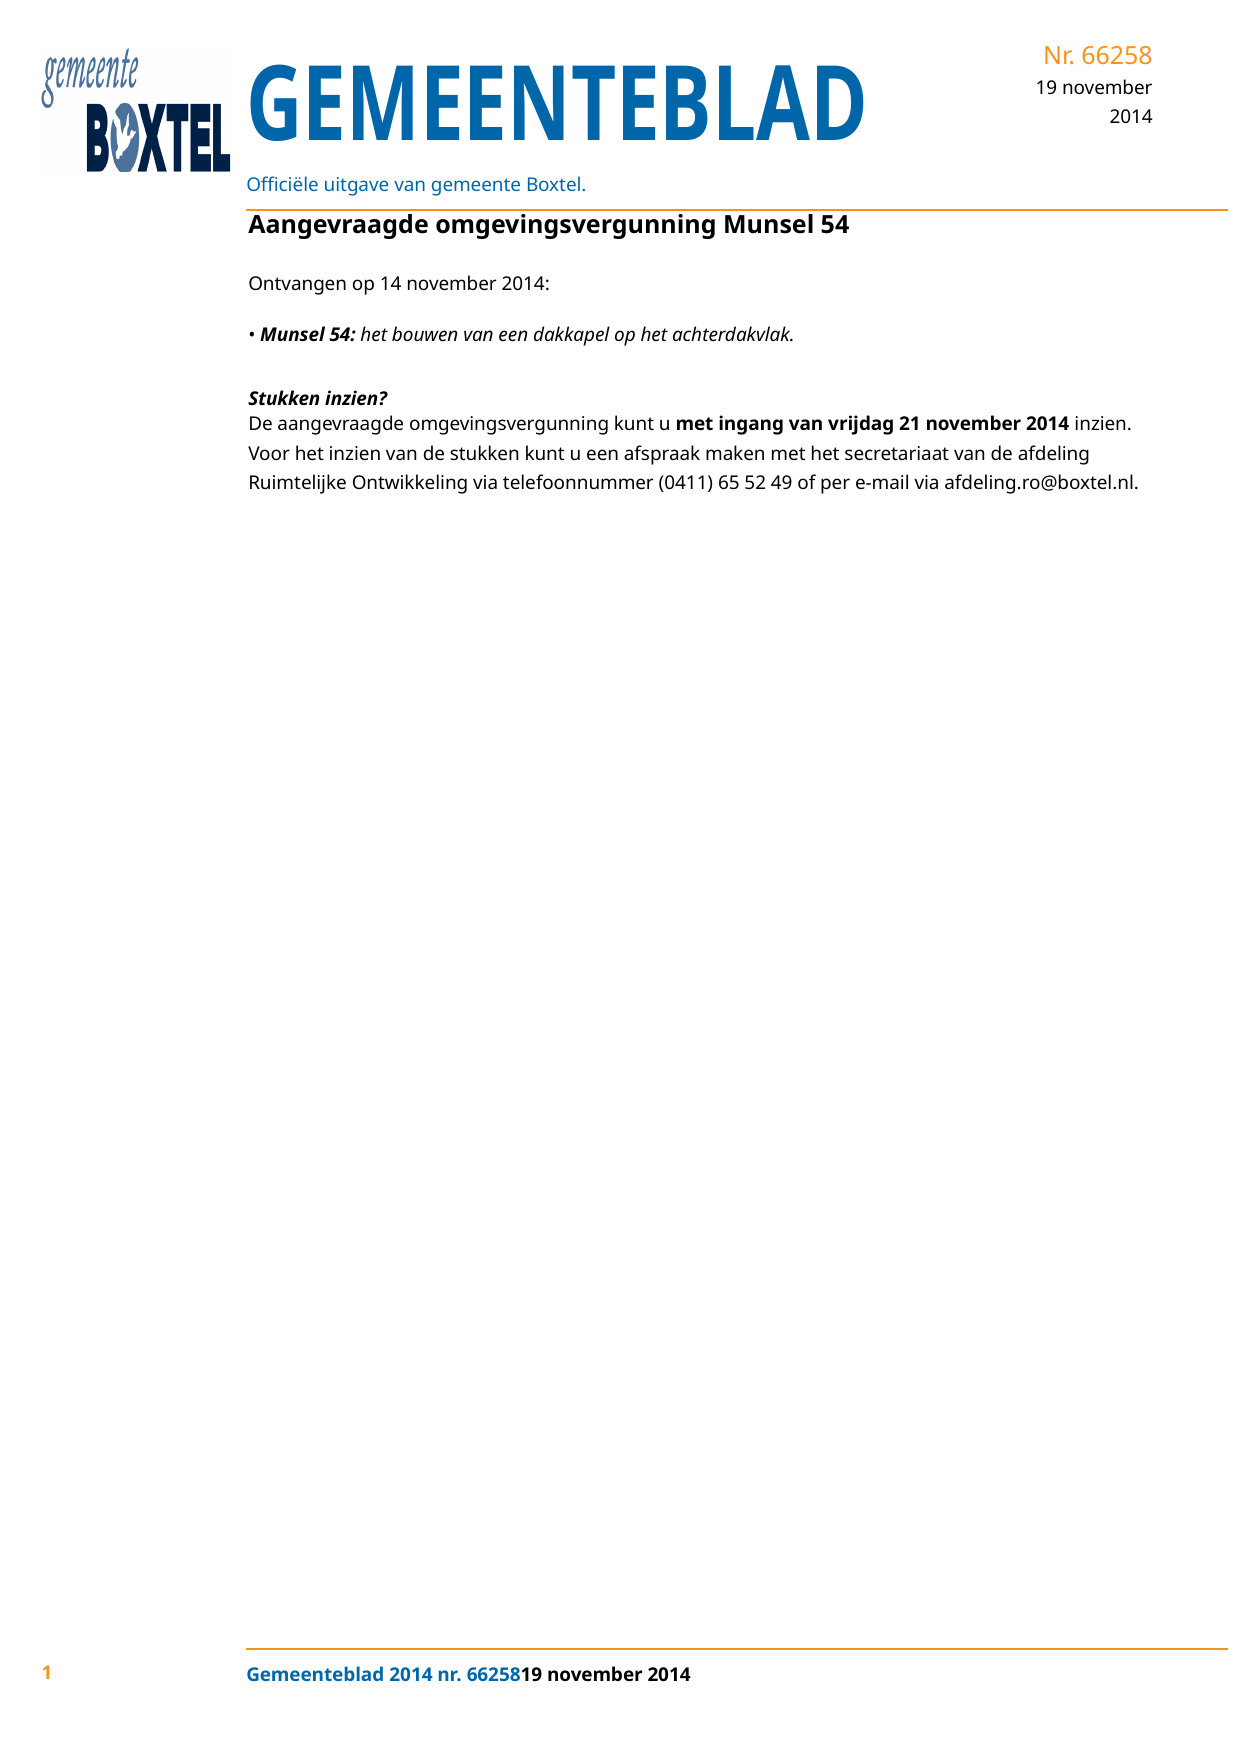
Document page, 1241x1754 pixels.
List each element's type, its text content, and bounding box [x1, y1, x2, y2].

text Ontvangen op 14 november 2014: [248, 270, 1152, 296]
text De aangevraagde omgevingsvergunning kunt u met ingang van vrijdag 21 november 2014 inzien. Voor het inzien van de stukken kunt u een afspraak maken met het secretariaat van de afdeling Ruimtelijke Ontwikkeling via telefoonnummer (0411) 65 52 49 of per e-mail via afdeling.ro@boxtel.nl. [248, 410, 1152, 495]
text • Munsel 54: het bouwen van een dakkapel op het achterdakvlak. [248, 321, 1152, 346]
picture [41, 47, 231, 172]
text Stukken inzien? [248, 385, 1152, 410]
text Aangevraagde omgevingsvergunning Munsel 54 [248, 211, 1152, 241]
